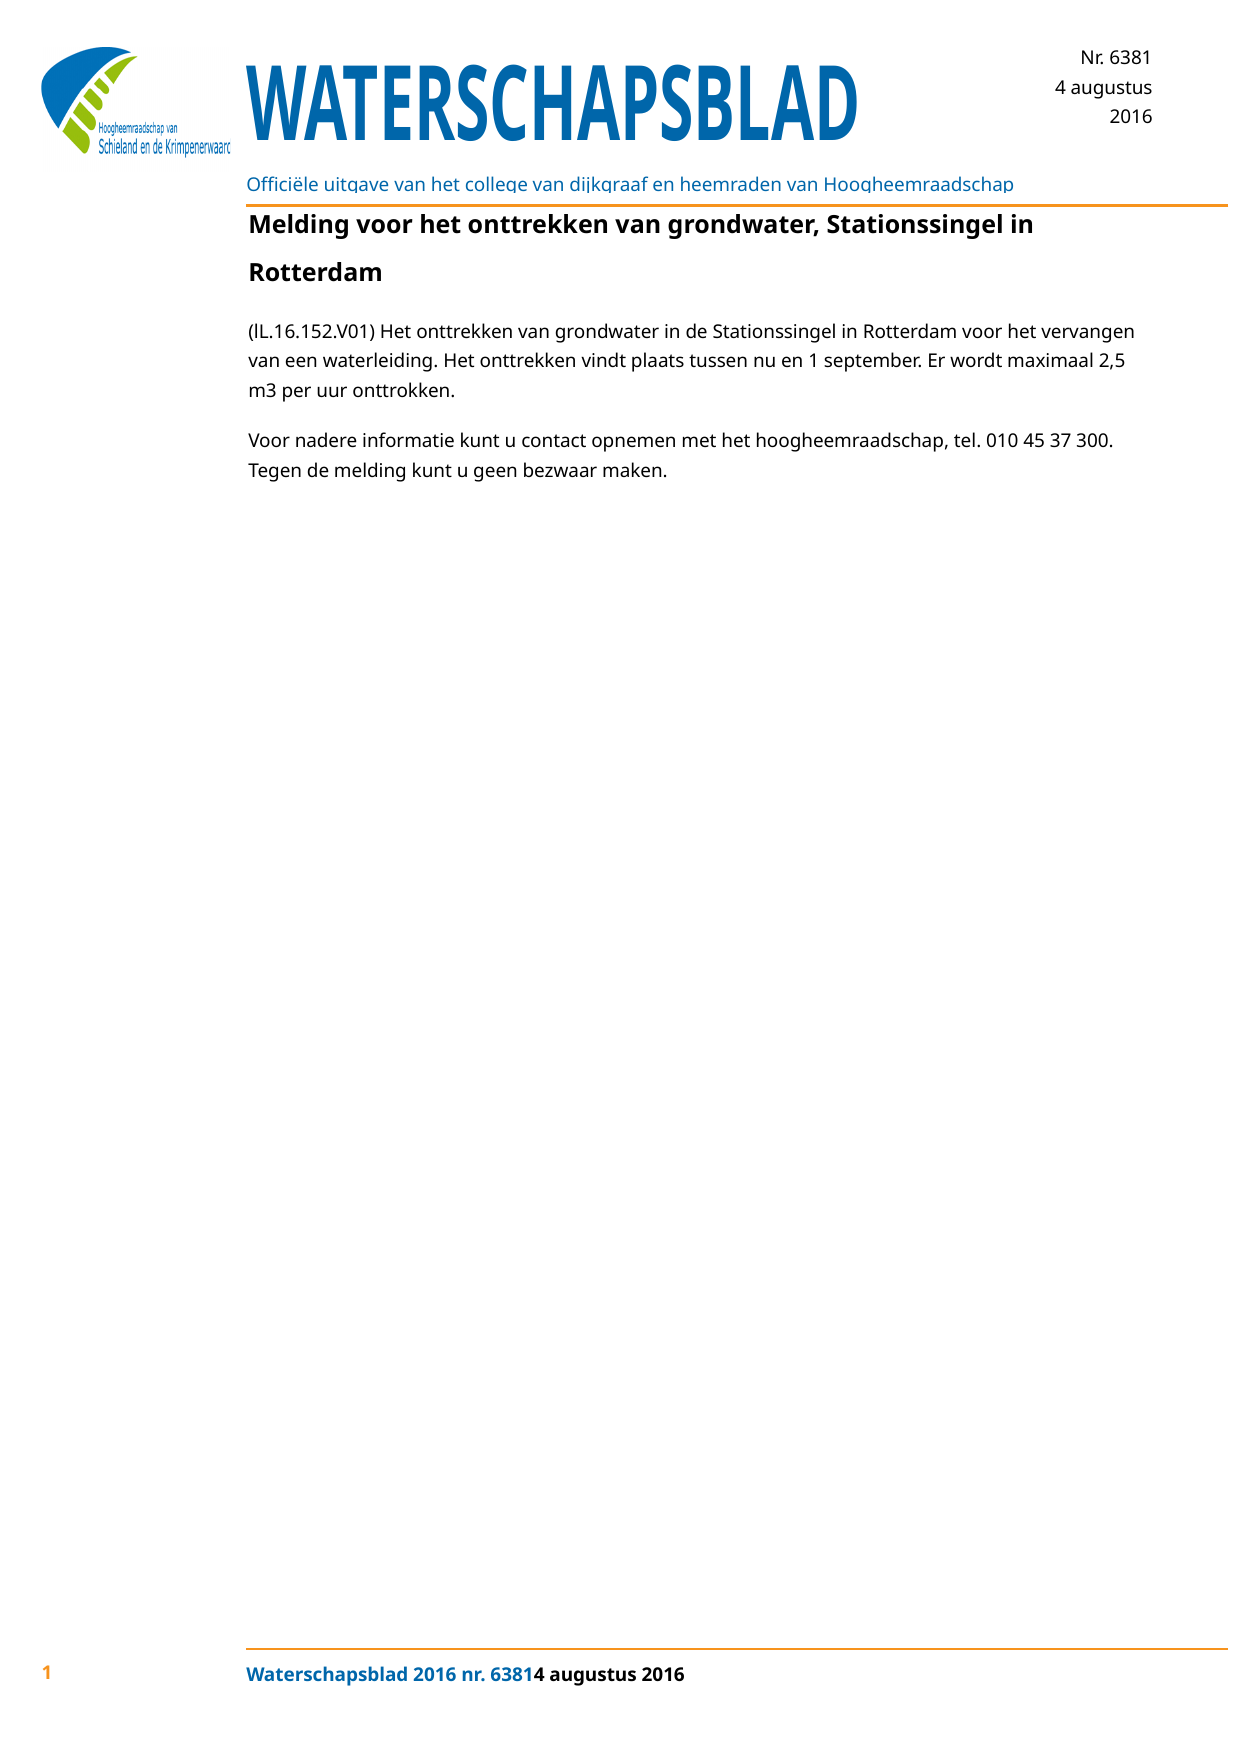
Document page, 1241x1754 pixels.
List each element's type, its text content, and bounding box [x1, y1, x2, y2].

picture [41, 47, 231, 172]
text Melding voor het onttrekken van grondwater, Stationssingel in Rotterdam [248, 207, 1152, 288]
text (lL.16.152.V01) Het onttrekken van grondwater in de Stationssingel in Rotterdam voor het vervangen van een waterleiding. Het onttrekken vindt plaats tussen nu en 1 september. Er wordt maximaal 2,5 m3 per uur onttrokken. [248, 318, 1152, 403]
text Voor nadere informatie kunt u contact opnemen met het hoogheemraadschap, tel. 010 45 37 300. Tegen de melding kunt u geen bezwaar maken. [248, 427, 1152, 483]
